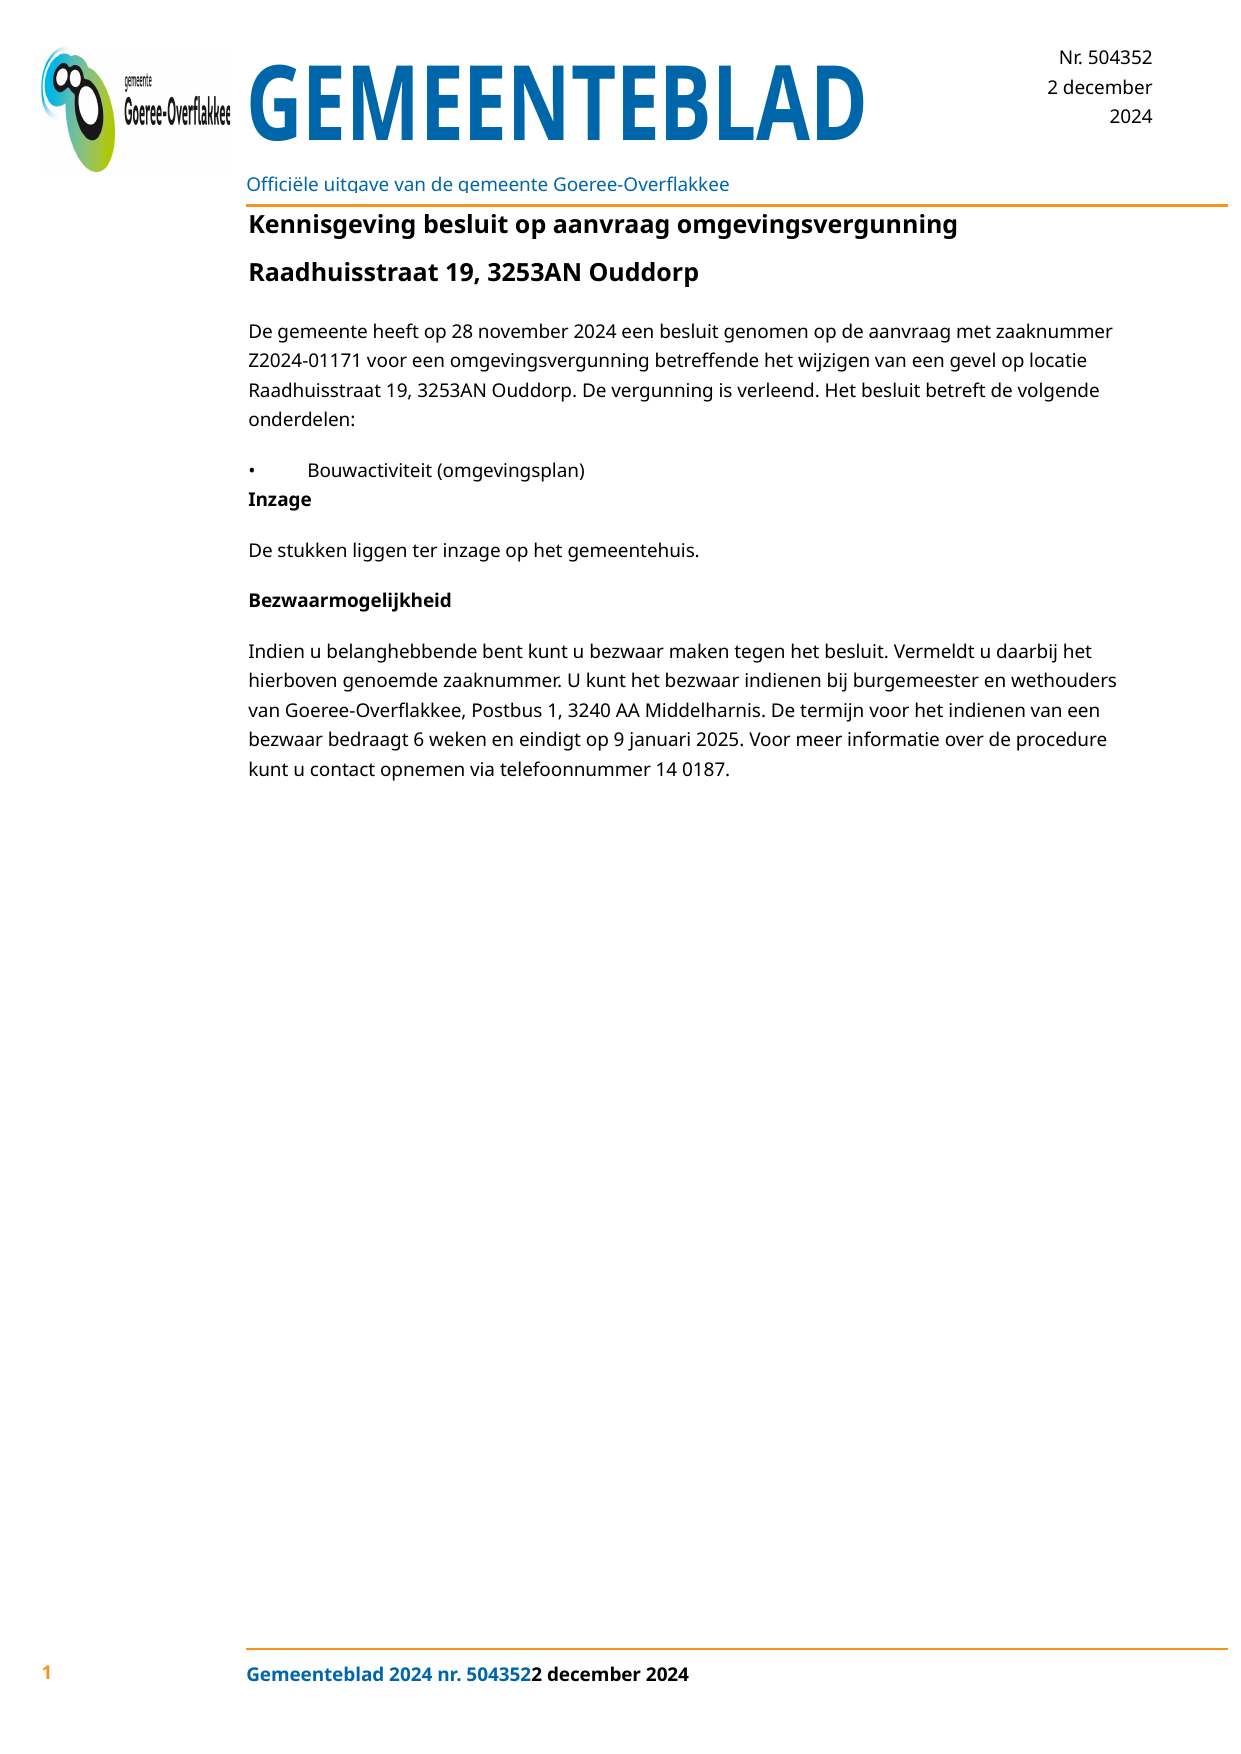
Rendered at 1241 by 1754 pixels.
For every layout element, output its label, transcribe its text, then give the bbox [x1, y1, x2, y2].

text De gemeente heeft op 28 november 2024 een besluit genomen op de aanvraag met zaaknummer Z2024-01171 voor een omgevingsvergunning betreffende het wijzigen van een gevel op locatie Raadhuisstraat 19, 3253AN Ouddorp. De vergunning is verleend. Het besluit betreft de volgende onderdelen: [248, 318, 1152, 432]
text Kennisgeving besluit op aanvraag omgevingsvergunning Raadhuisstraat 19, 3253AN Ouddorp [248, 207, 1152, 288]
text Bezwaarmogelijkheid [248, 587, 1152, 613]
picture [41, 47, 231, 172]
text De stukken liggen ter inzage op het gemeentehuis. [248, 537, 1152, 563]
list Bouwactiviteit (omgevingsplan) [248, 457, 1152, 483]
text Indien u belanghebbende bent kunt u bezwaar maken tegen het besluit. Vermeldt u daarbij het hierboven genoemde zaaknummer. U kunt het bezwaar indienen bij burgemeester en wethouders van Goeree-Overflakkee, Postbus 1, 3240 AA Middelharnis. De termijn voor het indienen van een bezwaar bedraagt 6 weken en eindigt op 9 januari 2025. Voor meer informatie over de procedure kunt u contact opnemen via telefoonnummer 14 0187. [248, 638, 1152, 782]
text Inzage [248, 487, 1152, 512]
